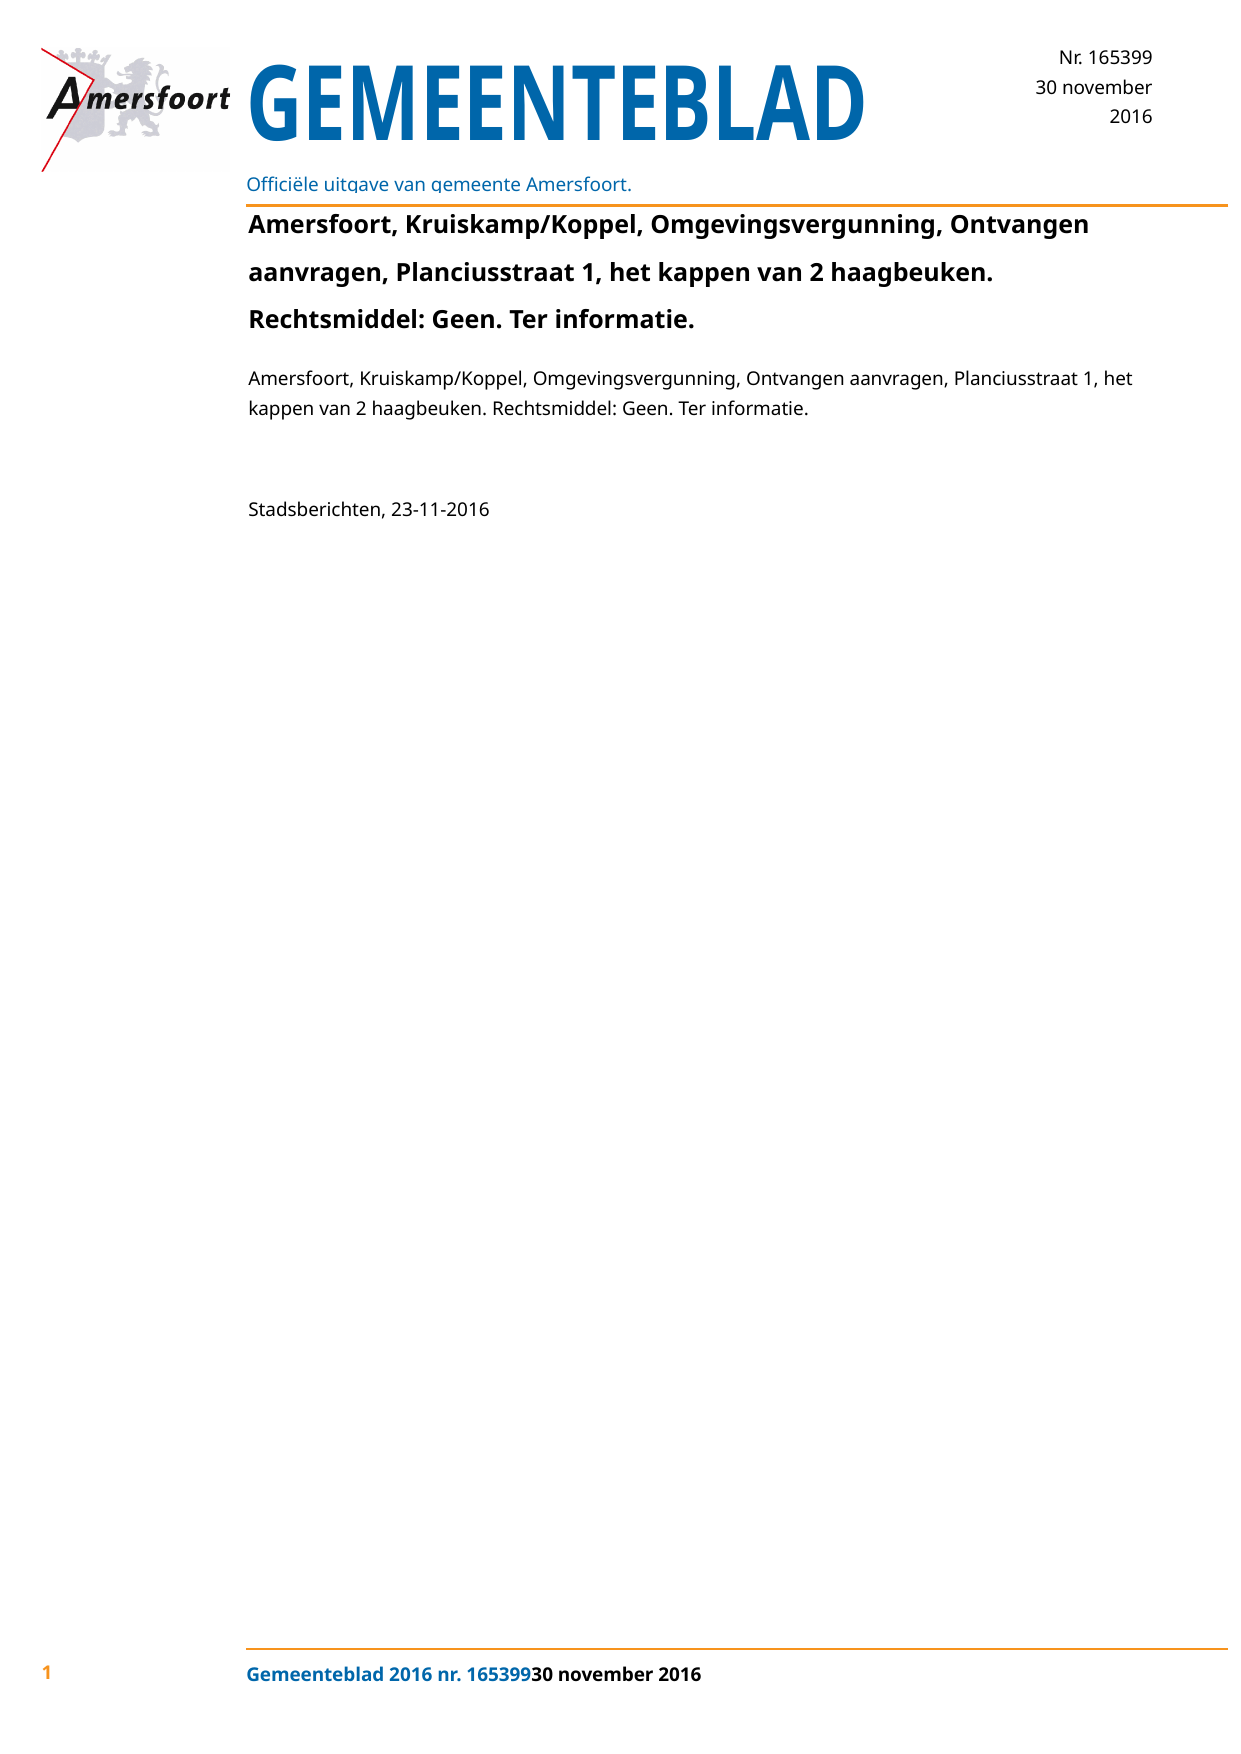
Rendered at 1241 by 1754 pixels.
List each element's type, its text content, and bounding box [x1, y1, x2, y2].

text Amersfoort, Kruiskamp/Koppel, Omgevingsvergunning, Ontvangen aanvragen, Planciusstraat 1, het kappen van 2 haagbeuken. Rechtsmiddel: Geen. Ter informatie. [248, 366, 1152, 421]
text Stadsberichten, 23-11-2016 [248, 496, 1152, 522]
picture [41, 47, 231, 172]
text Amersfoort, Kruiskamp/Koppel, Omgevingsvergunning, Ontvangen aanvragen, Planciusstraat 1, het kappen van 2 haagbeuken. Rechtsmiddel: Geen. Ter informatie. [248, 207, 1152, 336]
